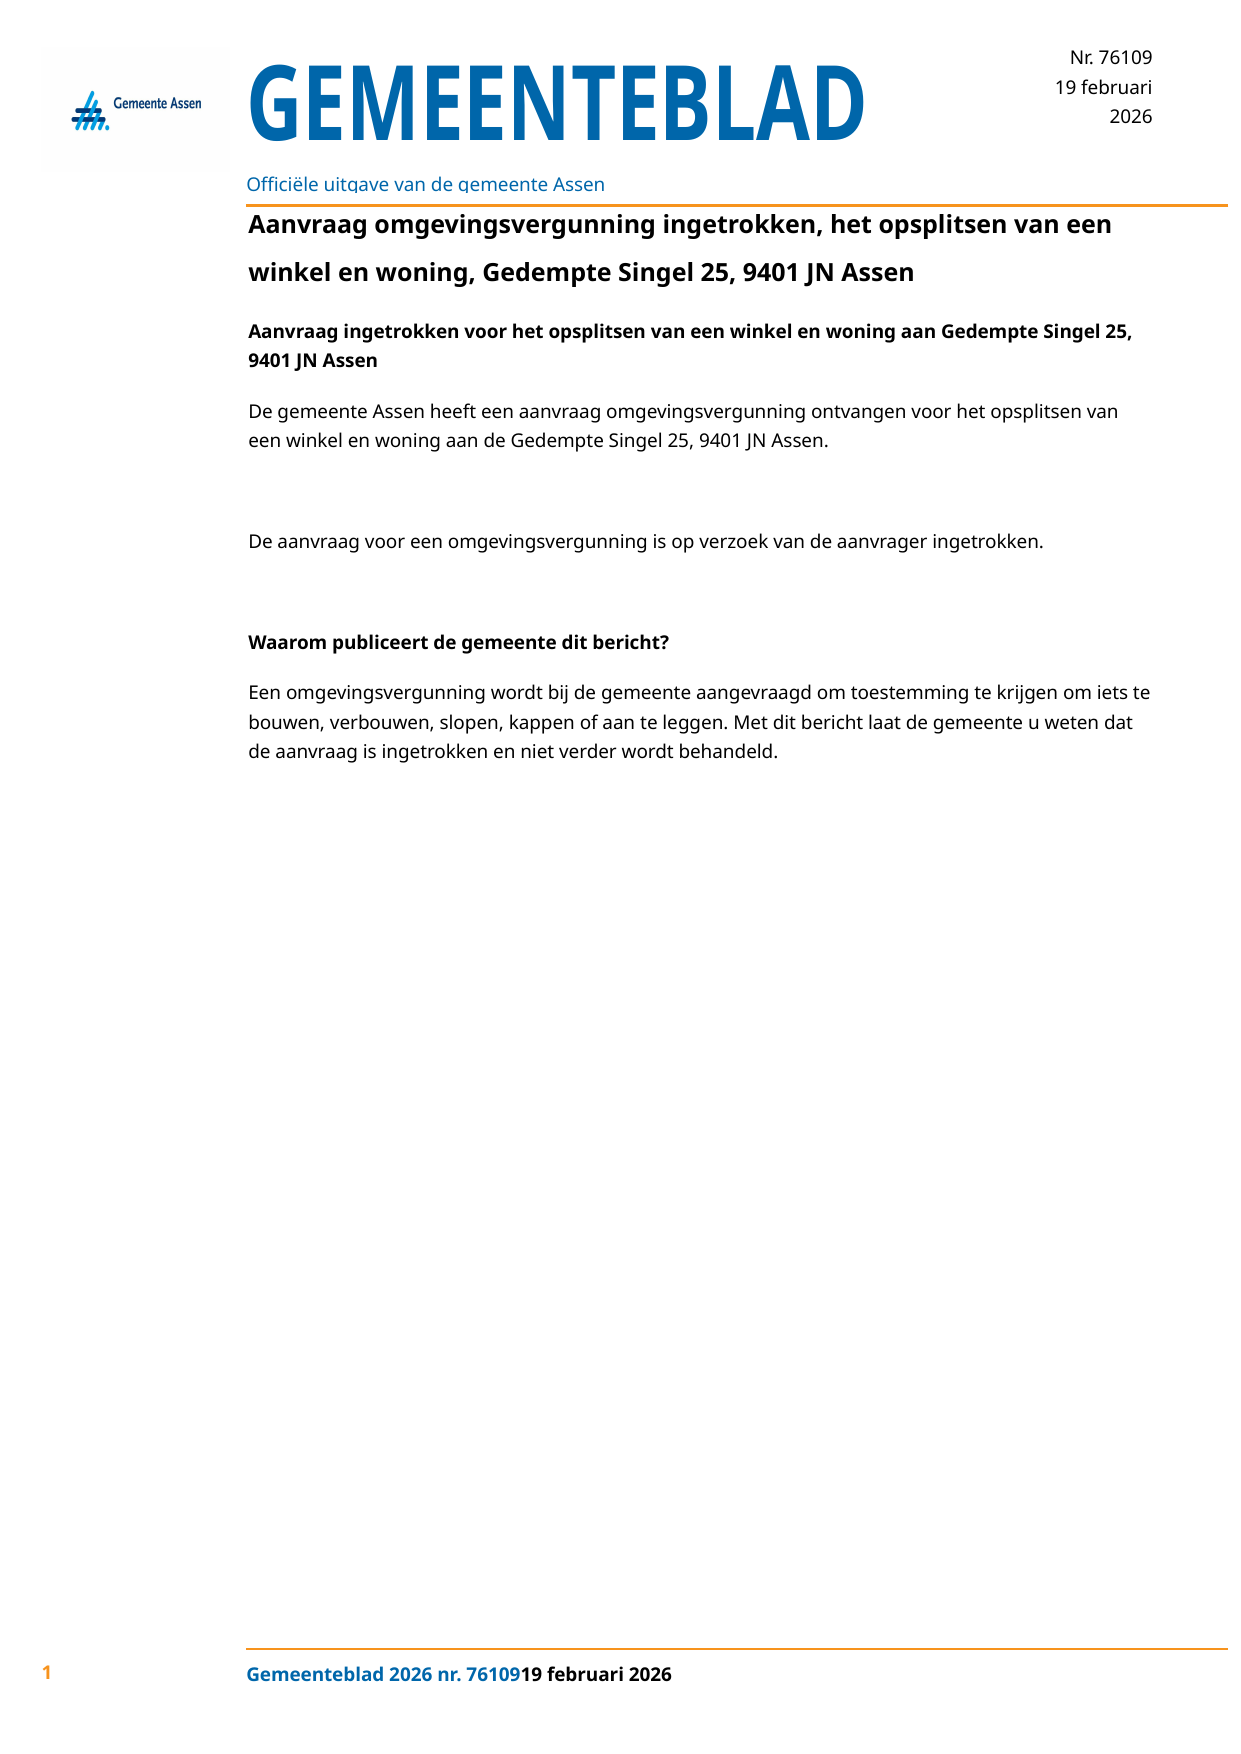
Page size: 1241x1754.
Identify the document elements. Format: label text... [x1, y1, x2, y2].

picture [41, 47, 231, 172]
text Een omgevingsvergunning wordt bij de gemeente aangevraagd om toestemming te krijgen om iets te bouwen, verbouwen, slopen, kappen of aan te leggen. Met dit bericht laat de gemeente u weten dat de aanvraag is ingetrokken en niet verder wordt behandeld. [248, 679, 1152, 764]
text De aanvraag voor een omgevingsvergunning is op verzoek van de aanvrager ingetrokken. [248, 528, 1152, 554]
text Aanvraag ingetrokken voor het opsplitsen van een winkel en woning aan Gedempte Singel 25, 9401 JN Assen [248, 318, 1152, 373]
text Waarom publiceert de gemeente dit bericht? [248, 629, 1152, 655]
text De gemeente Assen heeft een aanvraag omgevingsvergunning ontvangen voor het opsplitsen van een winkel en woning aan de Gedempte Singel 25, 9401 JN Assen. [248, 398, 1152, 453]
text Aanvraag omgevingsvergunning ingetrokken, het opsplitsen van een winkel en woning, Gedempte Singel 25, 9401 JN Assen [248, 207, 1152, 288]
